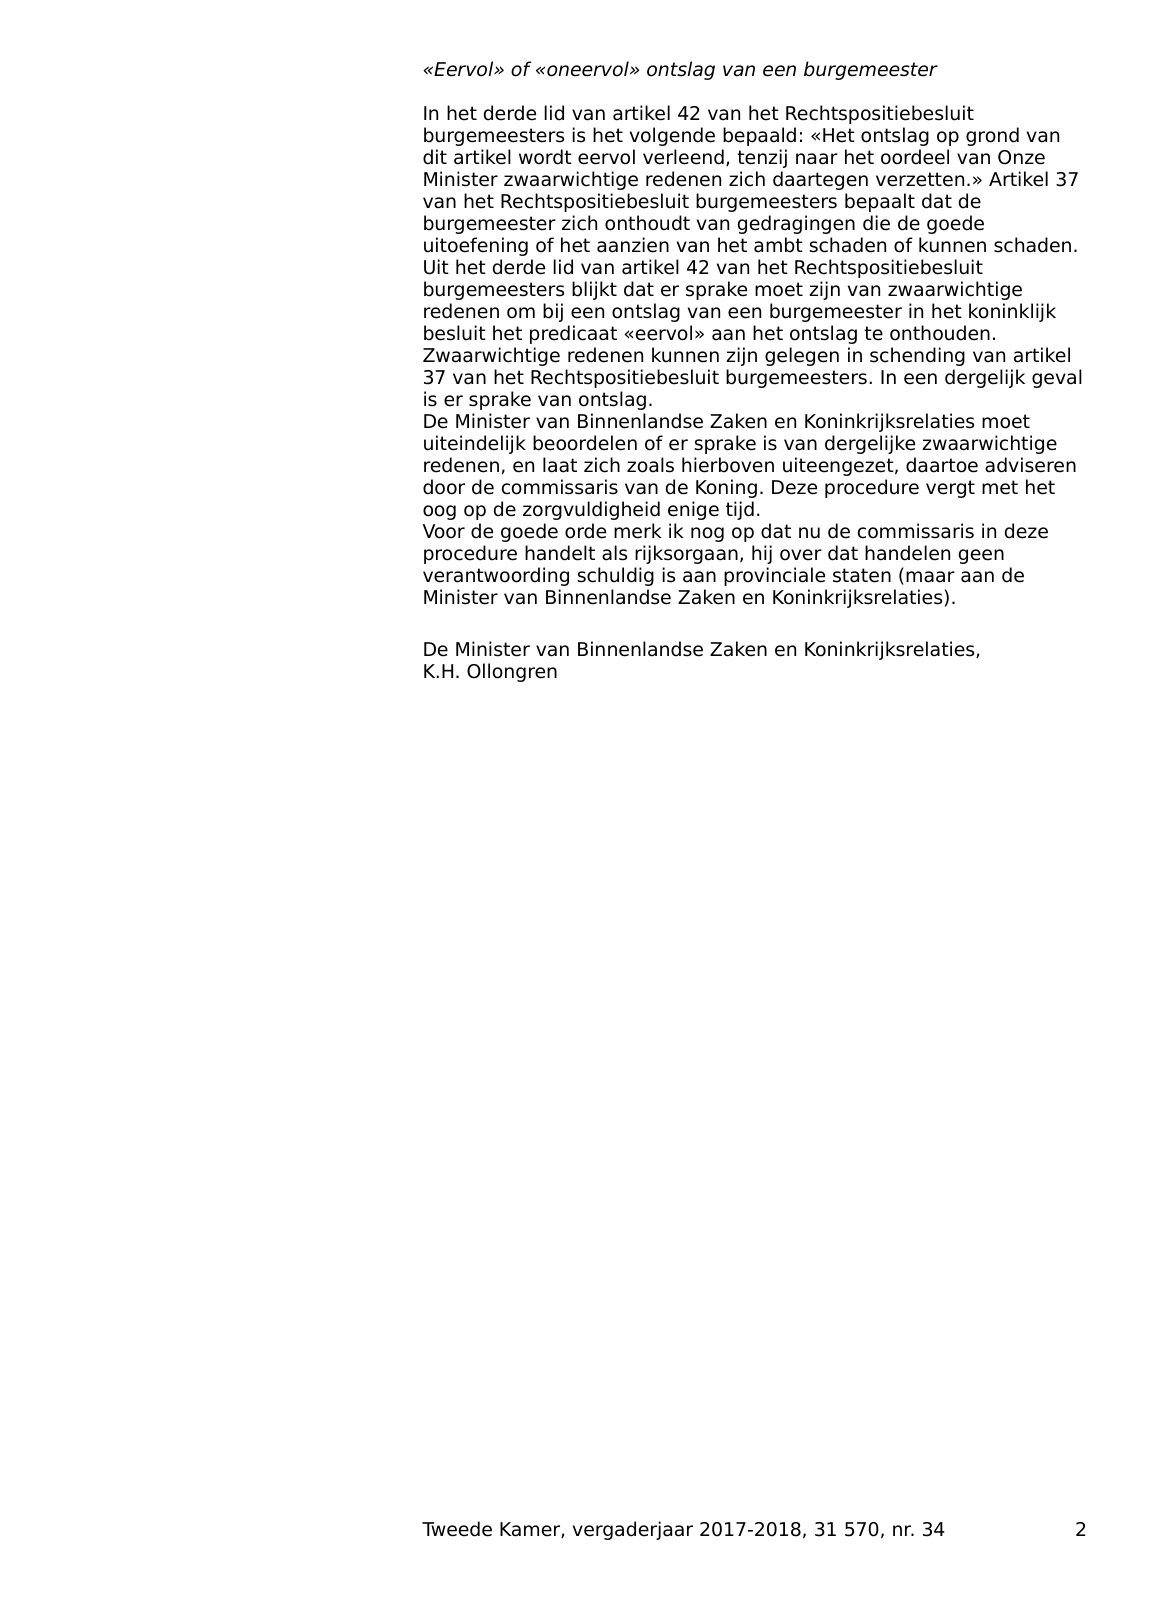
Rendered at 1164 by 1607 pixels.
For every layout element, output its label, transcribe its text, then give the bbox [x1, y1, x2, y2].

subtitle «Eervol» of «oneervol» ontslag van een burgemeester [422, 59, 1087, 81]
text Voor de goede orde merk ik nog op dat nu de commissaris in deze procedure handelt als rijksorgaan, hij over dat handelen geen verantwoording schuldig is aan provinciale staten (maar aan de Minister van Binnenlandse Zaken en Koninkrijksrelaties). [422, 521, 1087, 609]
text De Minister van Binnenlandse Zaken en Koninkrijksrelaties moet uiteindelijk beoordelen of er sprake is van dergelijke zwaarwichtige redenen, en laat zich zoals hierboven uiteengezet, daartoe adviseren door de commissaris van de Koning. Deze procedure vergt met het oog op de zorgvuldigheid enige tijd. [422, 411, 1087, 521]
text Uit het derde lid van artikel 42 van het Rechtspositiebesluit burgemeesters blijkt dat er sprake moet zijn van zwaarwichtige redenen om bij een ontslag van een burgemeester in het koninklijk besluit het predicaat «eervol» aan het ontslag te onthouden. Zwaarwichtige redenen kunnen zijn gelegen in schending van artikel 37 van het Rechtspositiebesluit burgemeesters. In een dergelijk geval is er sprake van ontslag. [422, 257, 1087, 411]
text De Minister van Binnenlandse Zaken en Koninkrijksrelaties, K.H. Ollongren [422, 639, 1087, 683]
text In het derde lid van artikel 42 van het Rechtspositiebesluit burgemeesters is het volgende bepaald: «Het ontslag op grond van dit artikel wordt eervol verleend, tenzij naar het oordeel van Onze Minister zwaarwichtige redenen zich daartegen verzetten.» Artikel 37 van het Rechtspositiebesluit burgemeesters bepaalt dat de burgemeester zich onthoudt van gedragingen die de goede uitoefening of het aanzien van het ambt schaden of kunnen schaden. [422, 103, 1087, 257]
